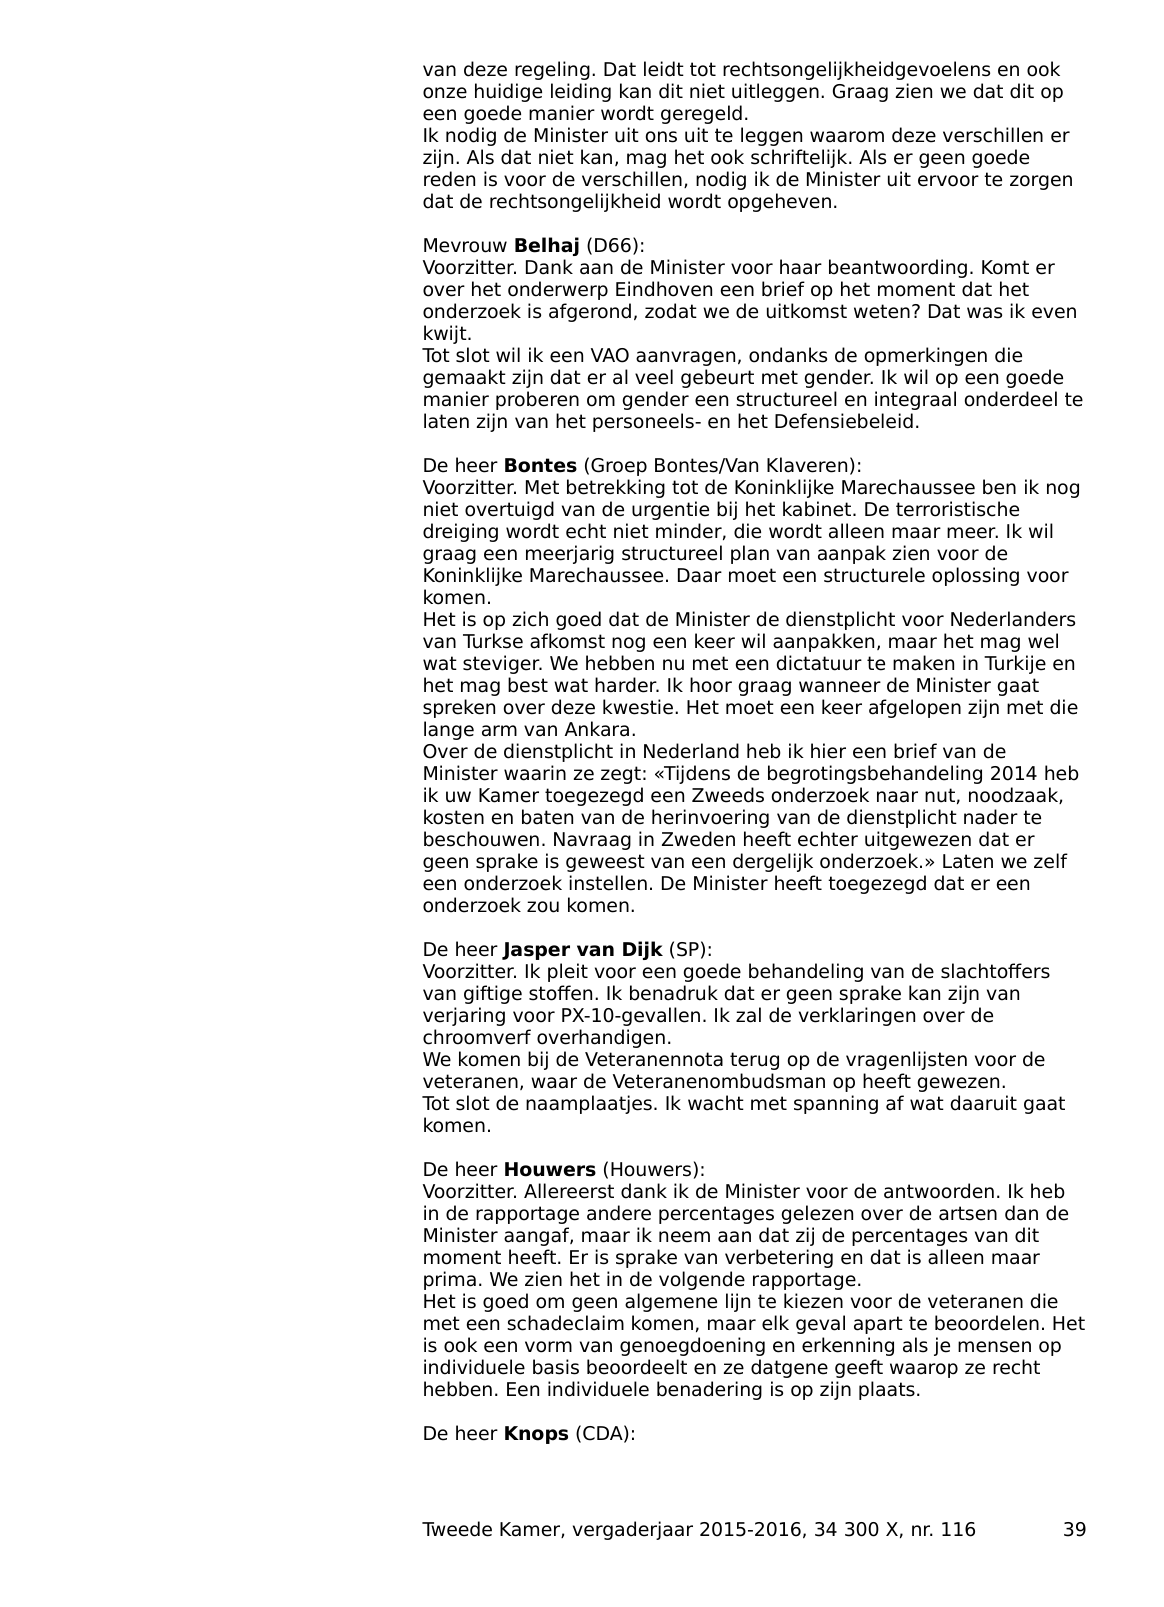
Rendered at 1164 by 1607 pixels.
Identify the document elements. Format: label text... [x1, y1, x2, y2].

text De heer Houwers (Houwers): [422, 1159, 1087, 1181]
text De heer Knops (CDA): [422, 1423, 1087, 1445]
text Tot slot de naamplaatjes. Ik wacht met spanning af wat daaruit gaat komen. [422, 1093, 1087, 1137]
text Ik nodig de Minister uit ons uit te leggen waarom deze verschillen er zijn. Als dat niet kan, mag het ook schriftelijk. Als er geen goede reden is voor de verschillen, nodig ik de Minister uit ervoor te zorgen dat de rechtsongelijkheid wordt opgeheven. [422, 125, 1087, 213]
text We komen bij de Veteranennota terug op de vragenlijsten voor de veteranen, waar de Veteranenombudsman op heeft gewezen. [422, 1049, 1087, 1093]
text Voorzitter. Met betrekking tot de Koninklijke Marechaussee ben ik nog niet overtuigd van de urgentie bij het kabinet. De terroristische dreiging wordt echt niet minder, die wordt alleen maar meer. Ik wil graag een meerjarig structureel plan van aanpak zien voor de Koninklijke Marechaussee. Daar moet een structurele oplossing voor komen. [422, 477, 1087, 609]
text Voorzitter. Dank aan de Minister voor haar beantwoording. Komt er over het onderwerp Eindhoven een brief op het moment dat het onderzoek is afgerond, zodat we de uitkomst weten? Dat was ik even kwijt. [422, 257, 1087, 345]
text van deze regeling. Dat leidt tot rechtsongelijkheidgevoelens en ook onze huidige leiding kan dit niet uitleggen. Graag zien we dat dit op een goede manier wordt geregeld. [422, 59, 1087, 125]
text Voorzitter. Allereerst dank ik de Minister voor de antwoorden. Ik heb in de rapportage andere percentages gelezen over de artsen dan de Minister aangaf, maar ik neem aan dat zij de percentages van dit moment heeft. Er is sprake van verbetering en dat is alleen maar prima. We zien het in de volgende rapportage. [422, 1181, 1087, 1291]
text Tot slot wil ik een VAO aanvragen, ondanks de opmerkingen die gemaakt zijn dat er al veel gebeurt met gender. Ik wil op een goede manier proberen om gender een structureel en integraal onderdeel te laten zijn van het personeels- en het Defensiebeleid. [422, 345, 1087, 433]
text Over de dienstplicht in Nederland heb ik hier een brief van de Minister waarin ze zegt: «Tijdens de begrotingsbehandeling 2014 heb ik uw Kamer toegezegd een Zweeds onderzoek naar nut, noodzaak, kosten en baten van de herinvoering van de dienstplicht nader te beschouwen. Navraag in Zweden heeft echter uitgewezen dat er geen sprake is geweest van een dergelijk onderzoek.» Laten we zelf een onderzoek instellen. De Minister heeft toegezegd dat er een onderzoek zou komen. [422, 741, 1087, 917]
text De heer Bontes (Groep Bontes/Van Klaveren): [422, 455, 1087, 477]
text Het is op zich goed dat de Minister de dienstplicht voor Nederlanders van Turkse afkomst nog een keer wil aanpakken, maar het mag wel wat steviger. We hebben nu met een dictatuur te maken in Turkije en het mag best wat harder. Ik hoor graag wanneer de Minister gaat spreken over deze kwestie. Het moet een keer afgelopen zijn met die lange arm van Ankara. [422, 609, 1087, 741]
text De heer Jasper van Dijk (SP): [422, 939, 1087, 961]
text Mevrouw Belhaj (D66): [422, 235, 1087, 257]
text Het is goed om geen algemene lijn te kiezen voor de veteranen die met een schadeclaim komen, maar elk geval apart te beoordelen. Het is ook een vorm van genoegdoening en erkenning als je mensen op individuele basis beoordeelt en ze datgene geeft waarop ze recht hebben. Een individuele benadering is op zijn plaats. [422, 1291, 1087, 1401]
text Voorzitter. Ik pleit voor een goede behandeling van de slachtoffers van giftige stoffen. Ik benadruk dat er geen sprake kan zijn van verjaring voor PX-10-gevallen. Ik zal de verklaringen over de chroomverf overhandigen. [422, 961, 1087, 1049]
